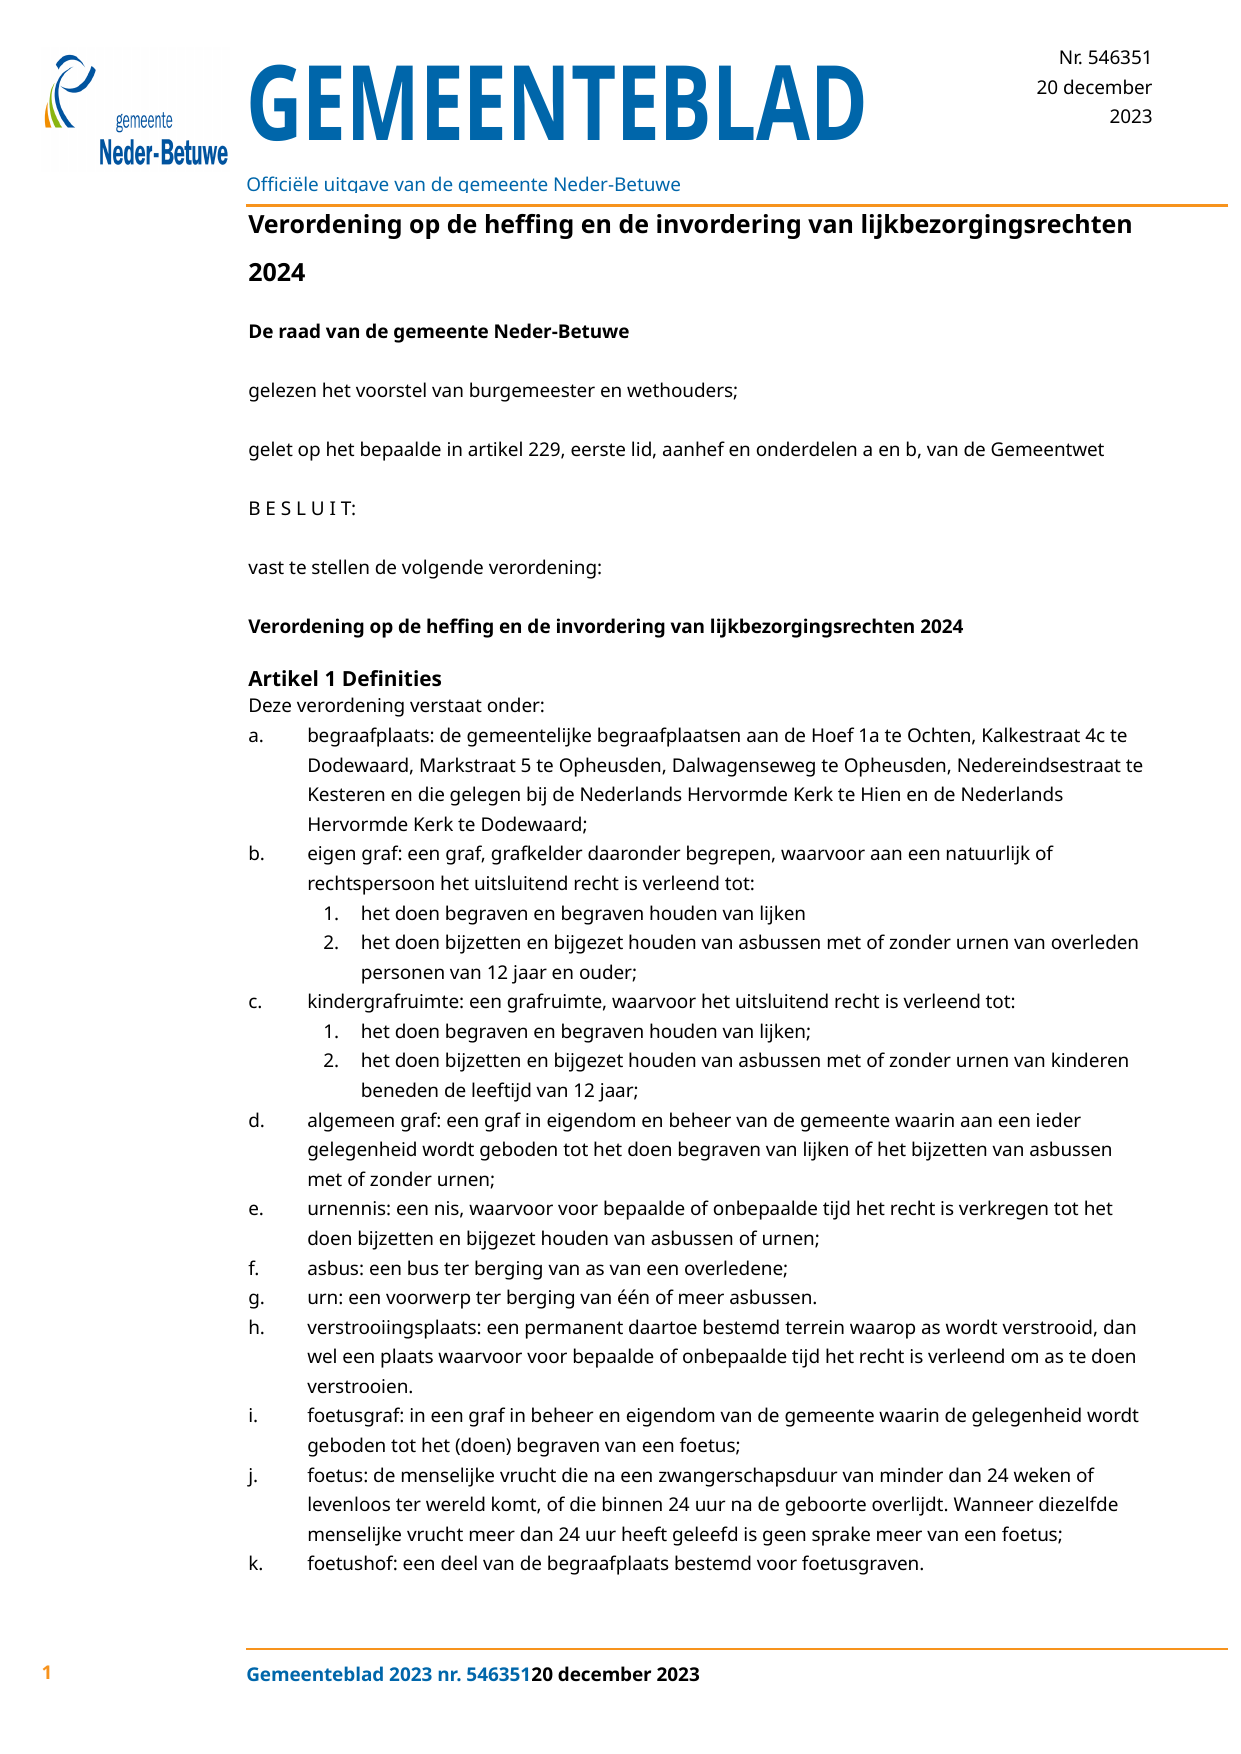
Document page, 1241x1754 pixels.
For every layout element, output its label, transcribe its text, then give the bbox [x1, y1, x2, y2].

list foetusgraf: in een graf in beheer en eigendom van de gemeente waarin de gelegenheid wordt geboden tot het (doen) begraven van een foetus; [248, 1403, 1152, 1458]
list asbus: een bus ter berging van as van een overledene; [248, 1255, 1152, 1280]
list het doen bijzetten en bijgezet houden van asbussen met of zonder urnen van overleden personen van 12 jaar en ouder; [323, 929, 1152, 984]
list urnennis: een nis, waarvoor voor bepaalde of onbepaalde tijd het recht is verkregen tot het doen bijzetten en bijgezet houden van asbussen of urnen; [248, 1196, 1152, 1251]
list kindergrafruimte: een grafruimte, waarvoor het uitsluitend recht is verleend tot: [248, 988, 1152, 1014]
list urn: een voorwerp ter berging van één of meer asbussen. [248, 1284, 1152, 1310]
text vast te stellen de volgende verordening: [248, 554, 1152, 580]
text Verordening op de heffing en de invordering van lijkbezorgingsrechten 2024 [248, 614, 1152, 639]
list begraafplaats: de gemeentelijke begraafplaatsen aan de Hoef 1a te Ochten, Kalkestraat 4c te Dodewaard, Markstraat 5 te Opheusden, Dalwagenseweg te Opheusden, Nedereindsestraat te Kesteren en die gelegen bij de Nederlands Hervormde Kerk te Hien en de Nederlands Hervormde Kerk te Dodewaard; [248, 722, 1152, 837]
text De raad van de gemeente Neder-Betuwe [248, 318, 1152, 344]
list verstrooiingsplaats: een permanent daartoe bestemd terrein waarop as wordt verstrooid, dan wel een plaats waarvoor voor bepaalde of onbepaalde tijd het recht is verleend om as te doen verstrooien. [248, 1314, 1152, 1399]
text gelet op het bepaalde in artikel 229, eerste lid, aanhef en onderdelen a en b, van de Gemeentwet [248, 436, 1152, 462]
list het doen begraven en begraven houden van lijken; [323, 1018, 1152, 1044]
list eigen graf: een graf, grafkelder daaronder begrepen, waarvoor aan een natuurlijk of rechtspersoon het uitsluitend recht is verleend tot: [248, 841, 1152, 896]
list foetushof: een deel van de begraafplaats bestemd voor foetusgraven. [248, 1551, 1152, 1576]
text Artikel 1 Definities [248, 664, 1152, 693]
list algemeen graf: een graf in eigendom en beheer van de gemeente waarin aan een ieder gelegenheid wordt geboden tot het doen begraven van lijken of het bijzetten van asbussen met of zonder urnen; [248, 1107, 1152, 1192]
picture [41, 47, 231, 172]
text Verordening op de heffing en de invordering van lijkbezorgingsrechten 2024 [248, 207, 1152, 288]
text Deze verordening verstaat onder: [248, 693, 1152, 718]
text B E S L U I T: [248, 495, 1152, 521]
text gelezen het voorstel van burgemeester en wethouders; [248, 377, 1152, 403]
list het doen bijzetten en bijgezet houden van asbussen met of zonder urnen van kinderen beneden de leeftijd van 12 jaar; [323, 1048, 1152, 1103]
list foetus: de menselijke vrucht die na een zwangerschapsduur van minder dan 24 weken of levenloos ter wereld komt, of die binnen 24 uur na de geboorte overlijdt. Wanneer diezelfde menselijke vrucht meer dan 24 uur heeft geleefd is geen sprake meer van een foetus; [248, 1462, 1152, 1547]
list het doen begraven en begraven houden van lijken [323, 900, 1152, 925]
